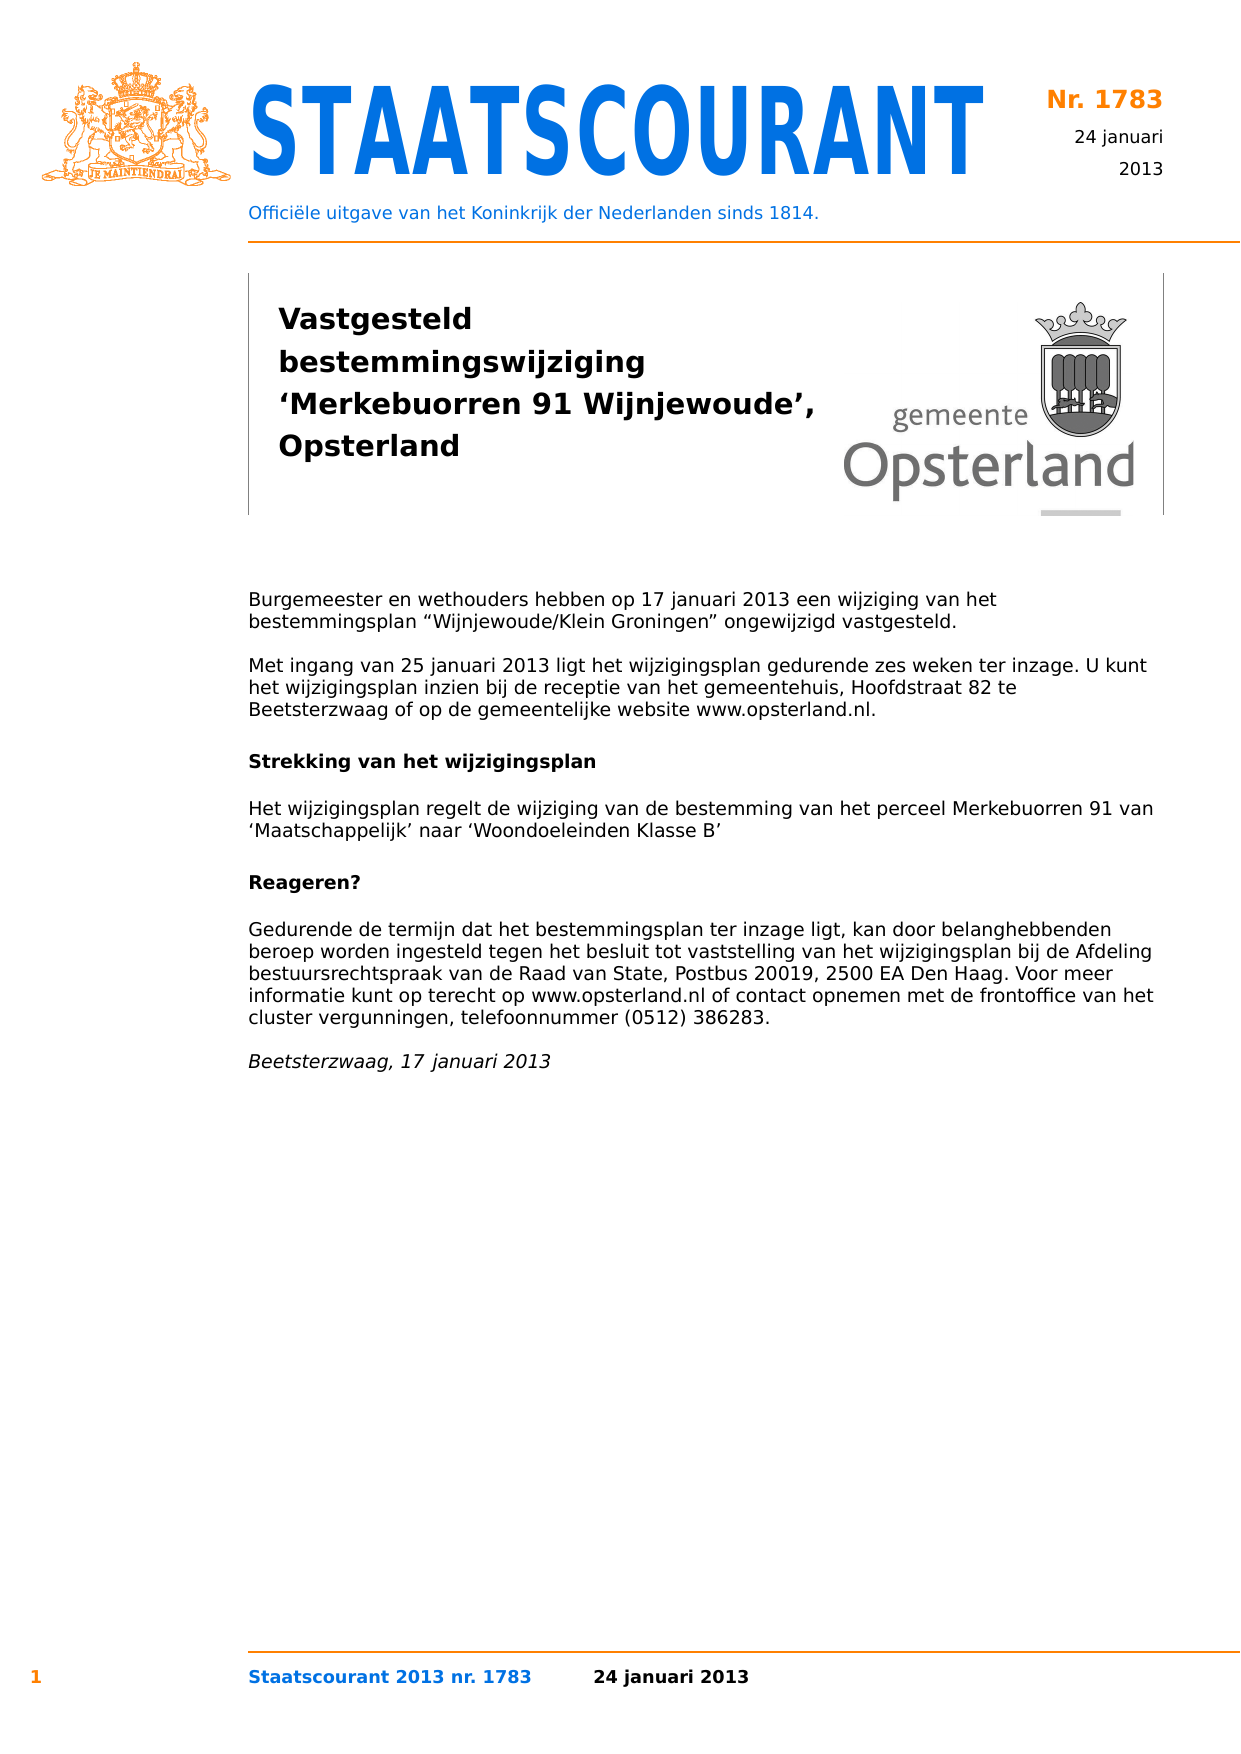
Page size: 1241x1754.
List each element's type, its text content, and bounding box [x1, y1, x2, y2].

text Beetsterzwaag, 17 januari 2013 [248, 1051, 1163, 1073]
table_cell 2013 [998, 153, 1240, 203]
table_header Nr. 1783 [998, 62, 1240, 121]
text Met ingang van 25 januari 2013 ligt het wijzigingsplan gedurende zes weken ter inzage. U kunt het wijzigingsplan inzien bij de receptie van het gemeentehuis, Hoofdstraat 82 te Beetsterzwaag of op de gemeentelijke website www.opsterland.nl. [248, 655, 1163, 721]
table_cell 24 januari [998, 121, 1240, 153]
table_cell Officiële uitgave van het Koninkrijk der Nederlanden sinds 1814. [248, 203, 1240, 241]
text Gedurende de termijn dat het bestemmingsplan ter inzage ligt, kan door belanghebbenden beroep worden ingesteld tegen het besluit tot vaststelling van het wijzigingsplan bij de Afdeling bestuursrechtspraak van de Raad van State, Postbus 20019, 2500 EA Den Haag. Voor meer informatie kunt op terecht op www.opsterland.nl of contact opnemen met de frontoffice van het cluster vergunningen, telefoonnummer (0512) 386283. [248, 919, 1163, 1029]
subtitle Vastgesteld bestemmingswijziging ‘Merkebuorren 91 Wijnjewoude’, Opsterland [249, 273, 1163, 515]
table_header STAATSCOURANT [248, 62, 998, 203]
picture [844, 302, 1134, 516]
table_header [25, 62, 248, 241]
text Het wijzigingsplan regelt de wijziging van de bestemming van het perceel Merkebuorren 91 van ‘Maatschappelijk’ naar ‘Woondoeleinden Klasse B’ [248, 798, 1163, 842]
text Burgemeester en wethouders hebben op 17 januari 2013 een wijziging van het bestemmingsplan “Wijnjewoude/Klein Groningen” ongewijzigd vastgesteld. [248, 589, 1163, 633]
picture [41, 62, 231, 186]
subtitle Reageren? [248, 872, 1163, 894]
subtitle Strekking van het wijzigingsplan [248, 751, 1163, 773]
